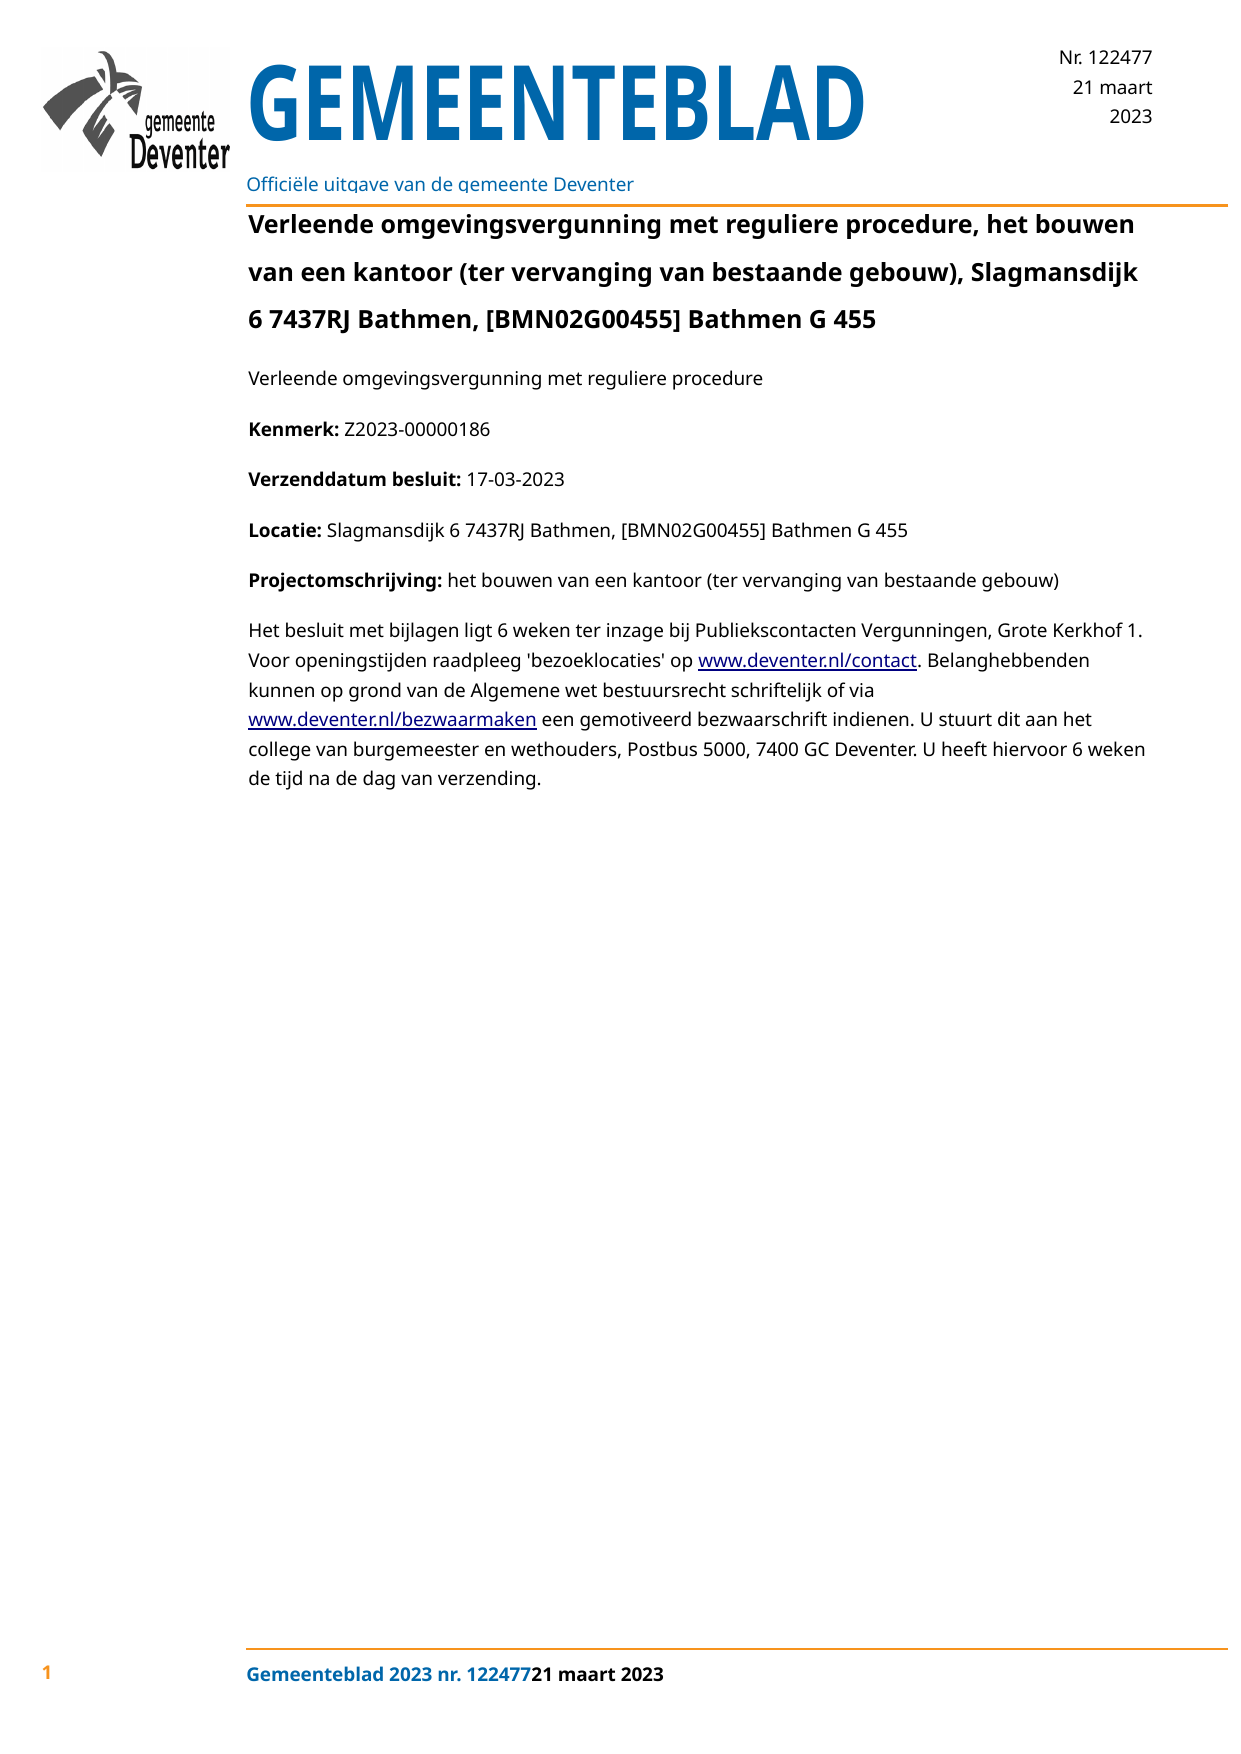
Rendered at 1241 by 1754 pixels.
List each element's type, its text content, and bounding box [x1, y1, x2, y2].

picture [41, 47, 231, 172]
text Kenmerk: Z2023-00000186 [248, 416, 1152, 442]
text Verzenddatum besluit: 17-03-2023 [248, 466, 1152, 492]
text Het besluit met bijlagen ligt 6 weken ter inzage bij Publiekscontacten Vergunningen, Grote Kerkhof 1. Voor openingstijden raadpleeg 'bezoeklocaties' op www.deventer.nl/contact. Belanghebbenden kunnen op grond van de Algemene wet bestuursrecht schriftelijk of via www.deventer.nl/bezwaarmaken een gemotiveerd bezwaarschrift indienen. U stuurt dit aan het college van burgemeester en wethouders, Postbus 5000, 7400 GC Deventer. U heeft hiervoor 6 weken de tijd na de dag van verzending. [248, 618, 1152, 791]
text Projectomschrijving: het bouwen van een kantoor (ter vervanging van bestaande gebouw) [248, 567, 1152, 593]
text Verleende omgevingsvergunning met reguliere procedure [248, 366, 1152, 391]
text Verleende omgevingsvergunning met reguliere procedure, het bouwen van een kantoor (ter vervanging van bestaande gebouw), Slagmansdijk 6 7437RJ Bathmen, [BMN02G00455] Bathmen G 455 [248, 207, 1152, 336]
text Locatie: Slagmansdijk 6 7437RJ Bathmen, [BMN02G00455] Bathmen G 455 [248, 517, 1152, 542]
